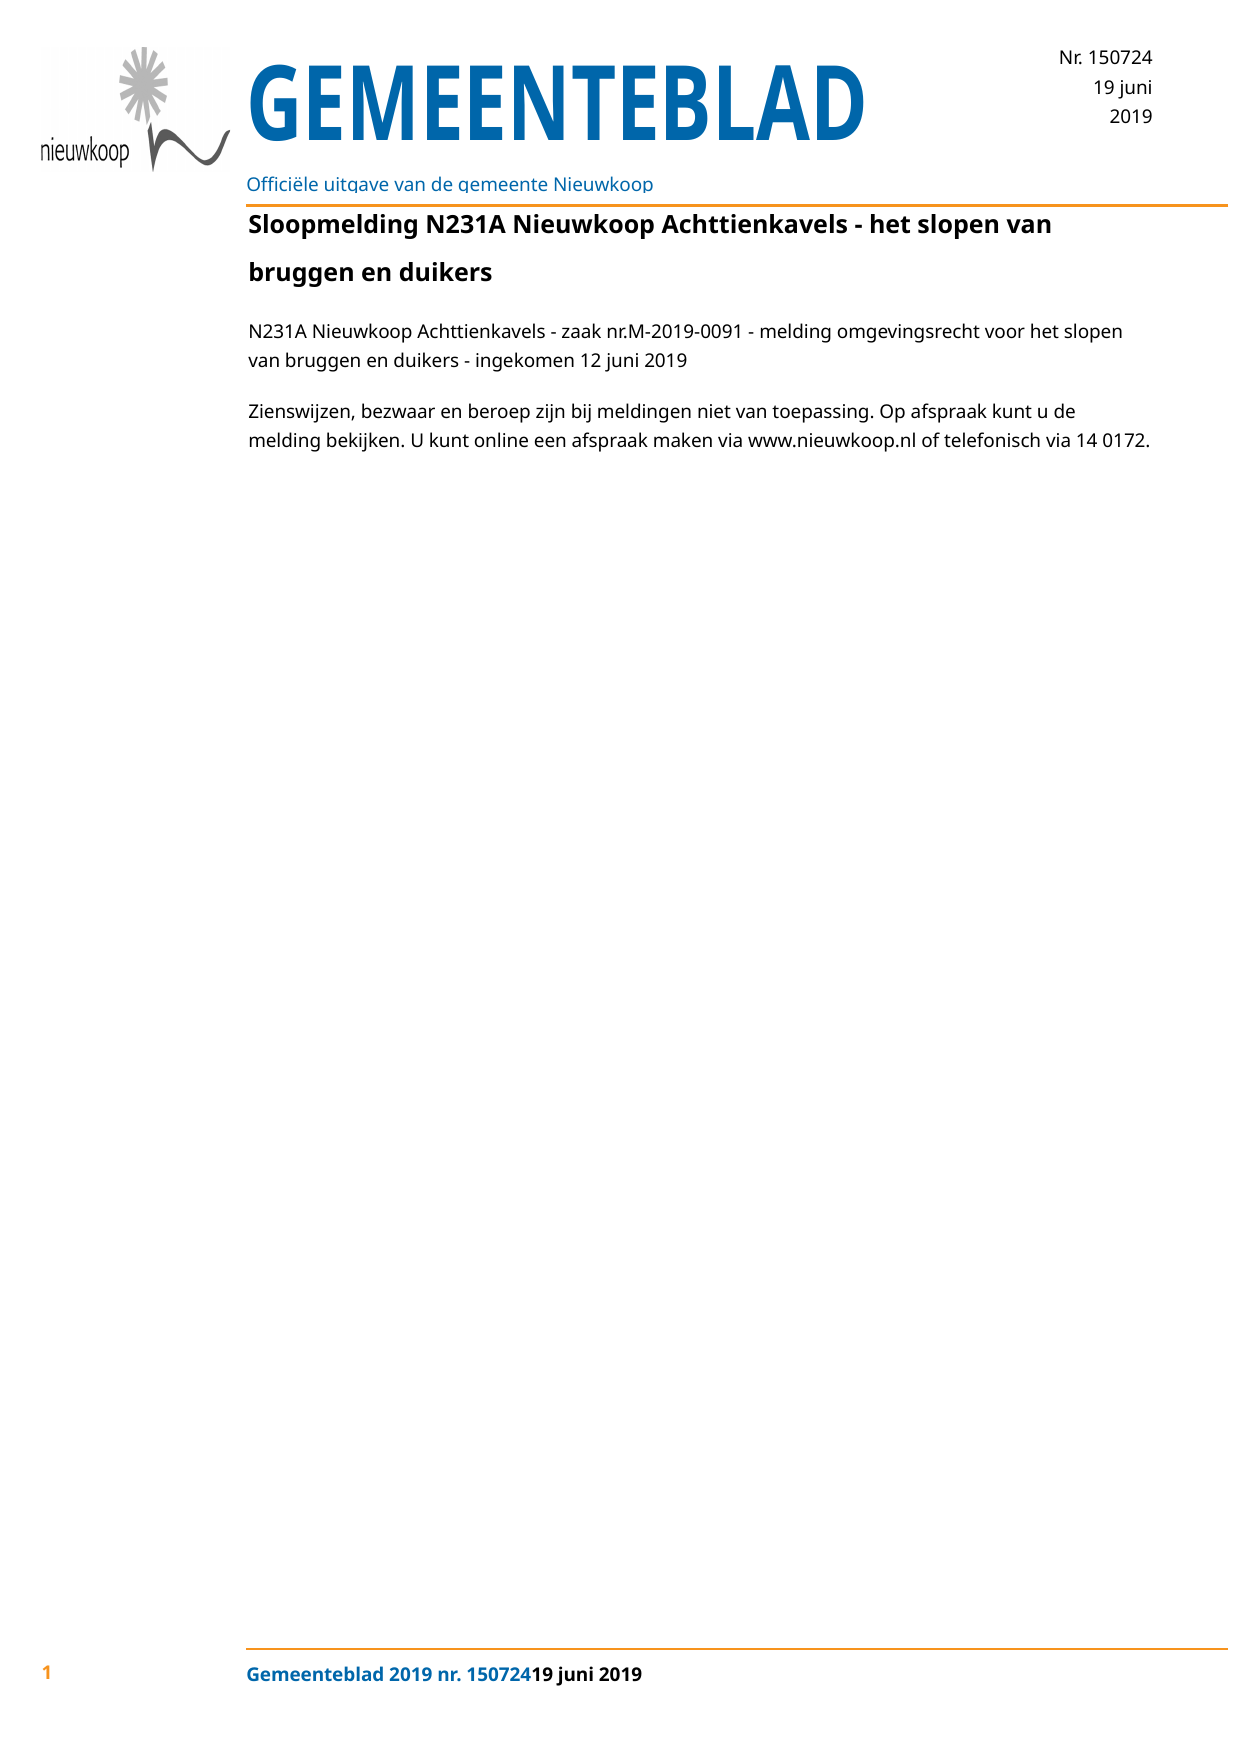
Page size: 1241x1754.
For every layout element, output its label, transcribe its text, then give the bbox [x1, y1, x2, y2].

text Zienswijzen, bezwaar en beroep zijn bij meldingen niet van toepassing. Op afspraak kunt u de melding bekijken. U kunt online een afspraak maken via www.nieuwkoop.nl of telefonisch via 14 0172. [248, 398, 1152, 453]
text N231A Nieuwkoop Achttienkavels - zaak nr.M-2019-0091 - melding omgevingsrecht voor het slopen van bruggen en duikers - ingekomen 12 juni 2019 [248, 318, 1152, 373]
picture [41, 47, 231, 172]
text Sloopmelding N231A Nieuwkoop Achttienkavels - het slopen van bruggen en duikers [248, 207, 1152, 288]
